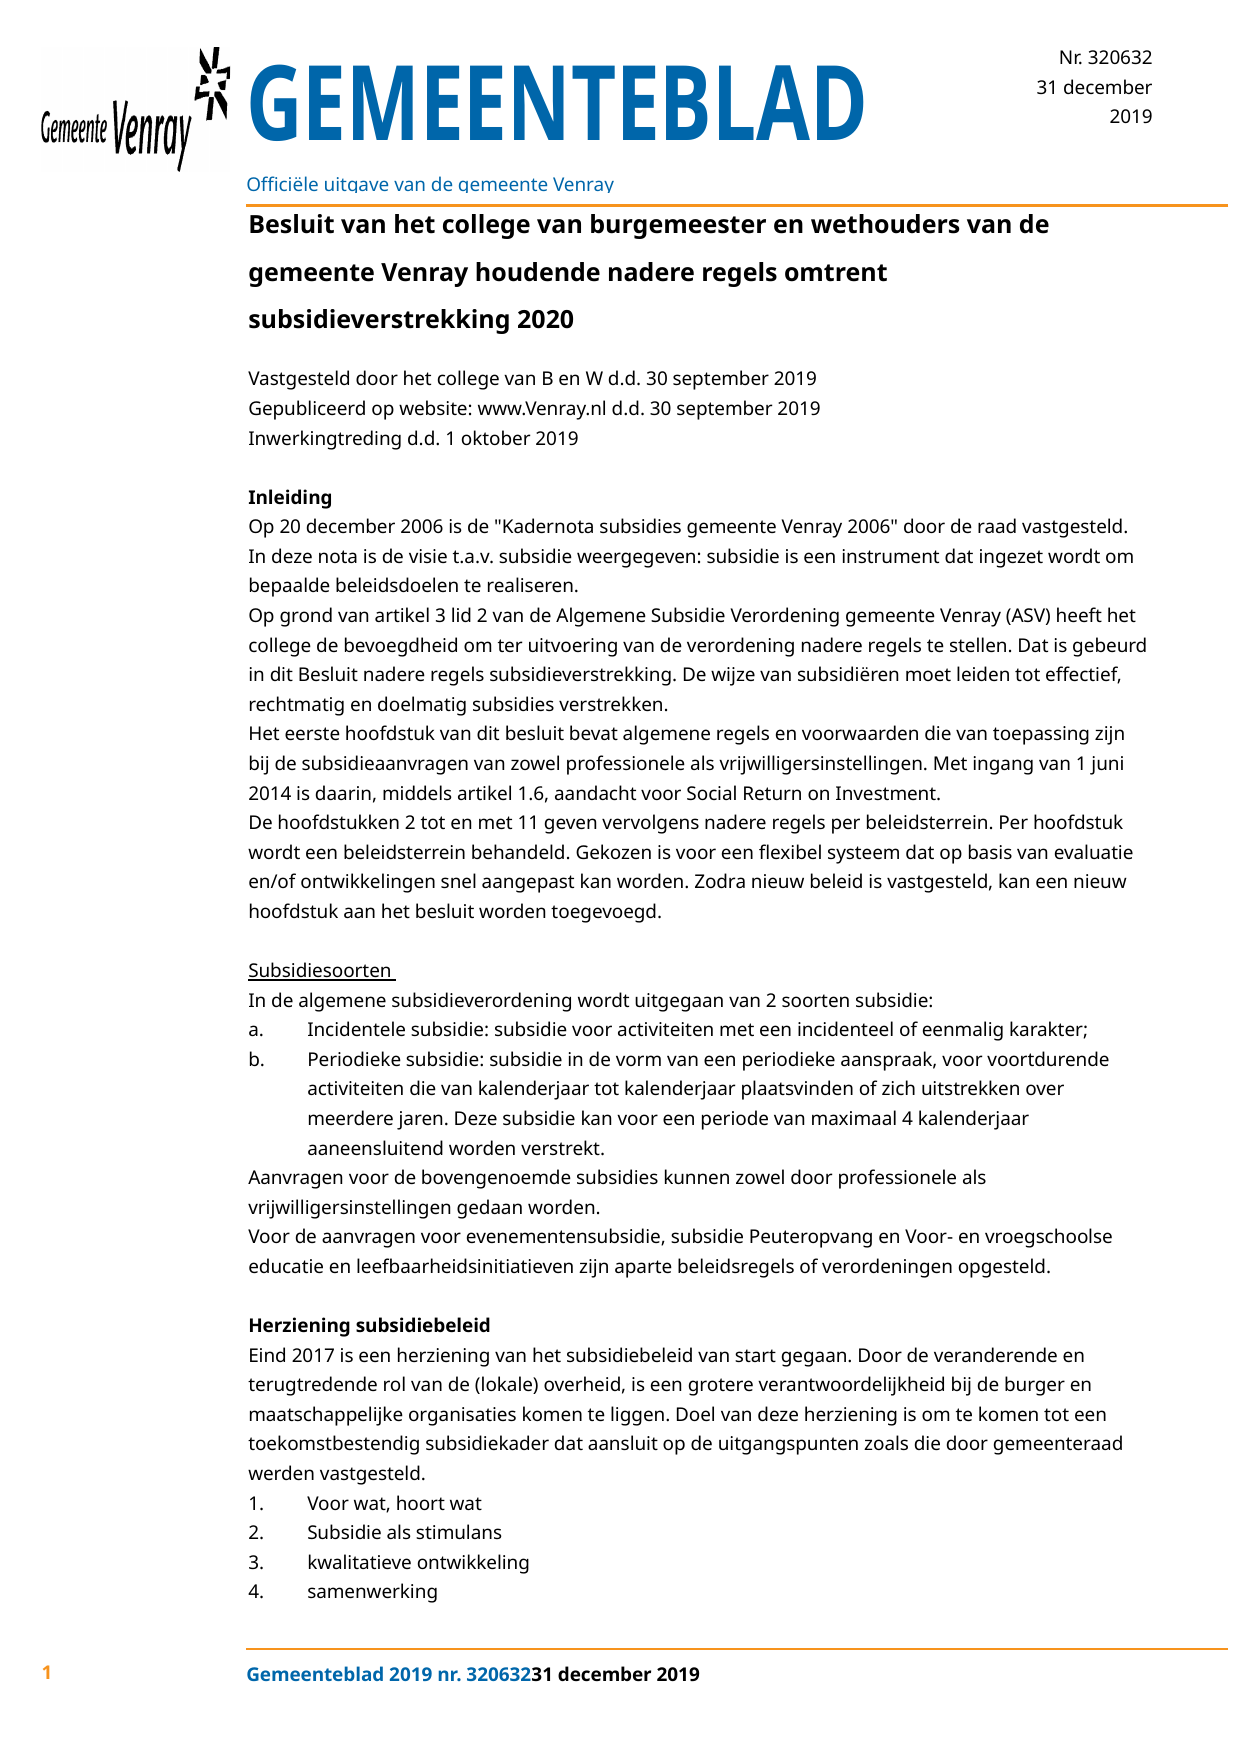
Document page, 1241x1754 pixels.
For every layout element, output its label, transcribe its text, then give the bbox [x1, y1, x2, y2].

text In de algemene subsidieverordening wordt uitgegaan van 2 soorten subsidie: [248, 987, 1152, 1012]
list Incidentele subsidie: subsidie voor activiteiten met een incidenteel of eenmalig karakter; [248, 1016, 1152, 1042]
text Herziening subsidiebeleid [248, 1312, 1152, 1338]
picture [41, 47, 231, 172]
text Subsidiesoorten [248, 957, 1152, 983]
text Op 20 december 2006 is de "Kadernota subsidies gemeente Venray 2006" door de raad vastgesteld. [248, 513, 1152, 539]
text Besluit van het college van burgemeester en wethouders van de gemeente Venray houdende nadere regels omtrent subsidieverstrekking 2020 [248, 207, 1152, 336]
text Gepubliceerd op website: www.Venray.nl d.d. 30 september 2019 [248, 395, 1152, 421]
text Vastgesteld door het college van B en W d.d. 30 september 2019 [248, 366, 1152, 391]
text Aanvragen voor de bovengenoemde subsidies kunnen zowel door professionele als vrijwilligersinstellingen gedaan worden. [248, 1164, 1152, 1219]
text Inleiding [248, 484, 1152, 509]
text Voor de aanvragen voor evenementensubsidie, subsidie Peuteropvang en Voor- en vroegschoolse educatie en leefbaarheidsinitiatieven zijn aparte beleidsregels of verordeningen opgesteld. [248, 1223, 1152, 1279]
list Periodieke subsidie: subsidie in de vorm van een periodieke aanspraak, voor voortdurende activiteiten die van kalenderjaar tot kalenderjaar plaatsvinden of zich uitstrekken over meerdere jaren. Deze subsidie kan voor een periode van maximaal 4 kalenderjaar aaneensluitend worden verstrekt. [248, 1046, 1152, 1160]
text In deze nota is de visie t.a.v. subsidie weergegeven: subsidie is een instrument dat ingezet wordt om bepaalde beleidsdoelen te realiseren. [248, 543, 1152, 598]
list samenwerking [248, 1578, 1152, 1604]
list Voor wat, hoort wat [248, 1490, 1152, 1515]
text De hoofdstukken 2 tot en met 11 geven vervolgens nadere regels per beleidsterrein. Per hoofdstuk wordt een beleidsterrein behandeld. Gekozen is voor een flexibel systeem dat op basis van evaluatie en/of ontwikkelingen snel aangepast kan worden. Zodra nieuw beleid is vastgesteld, kan een nieuw hoofdstuk aan het besluit worden toegevoegd. [248, 809, 1152, 924]
text Inwerkingtreding d.d. 1 oktober 2019 [248, 425, 1152, 450]
list Subsidie als stimulans [248, 1519, 1152, 1545]
text Op grond van artikel 3 lid 2 van de Algemene Subsidie Verordening gemeente Venray (ASV) heeft het college de bevoegdheid om ter uitvoering van de verordening nadere regels te stellen. Dat is gebeurd in dit Besluit nadere regels subsidieverstrekking. De wijze van subsidiëren moet leiden tot effectief, rechtmatig en doelmatig subsidies verstrekken. [248, 602, 1152, 717]
list kwalitatieve ontwikkeling [248, 1549, 1152, 1574]
text Het eerste hoofdstuk van dit besluit bevat algemene regels en voorwaarden die van toepassing zijn bij de subsidieaanvragen van zowel professionele als vrijwilligersinstellingen. Met ingang van 1 juni 2014 is daarin, middels artikel 1.6, aandacht voor Social Return on Investment. [248, 721, 1152, 805]
text Eind 2017 is een herziening van het subsidiebeleid van start gegaan. Door de veranderende en terugtredende rol van de (lokale) overheid, is een grotere verantwoordelijkheid bij de burger en maatschappelijke organisaties komen te liggen. Doel van deze herziening is om te komen tot een toekomstbestendig subsidiekader dat aansluit op de uitgangspunten zoals die door gemeenteraad werden vastgesteld. [248, 1342, 1152, 1486]
